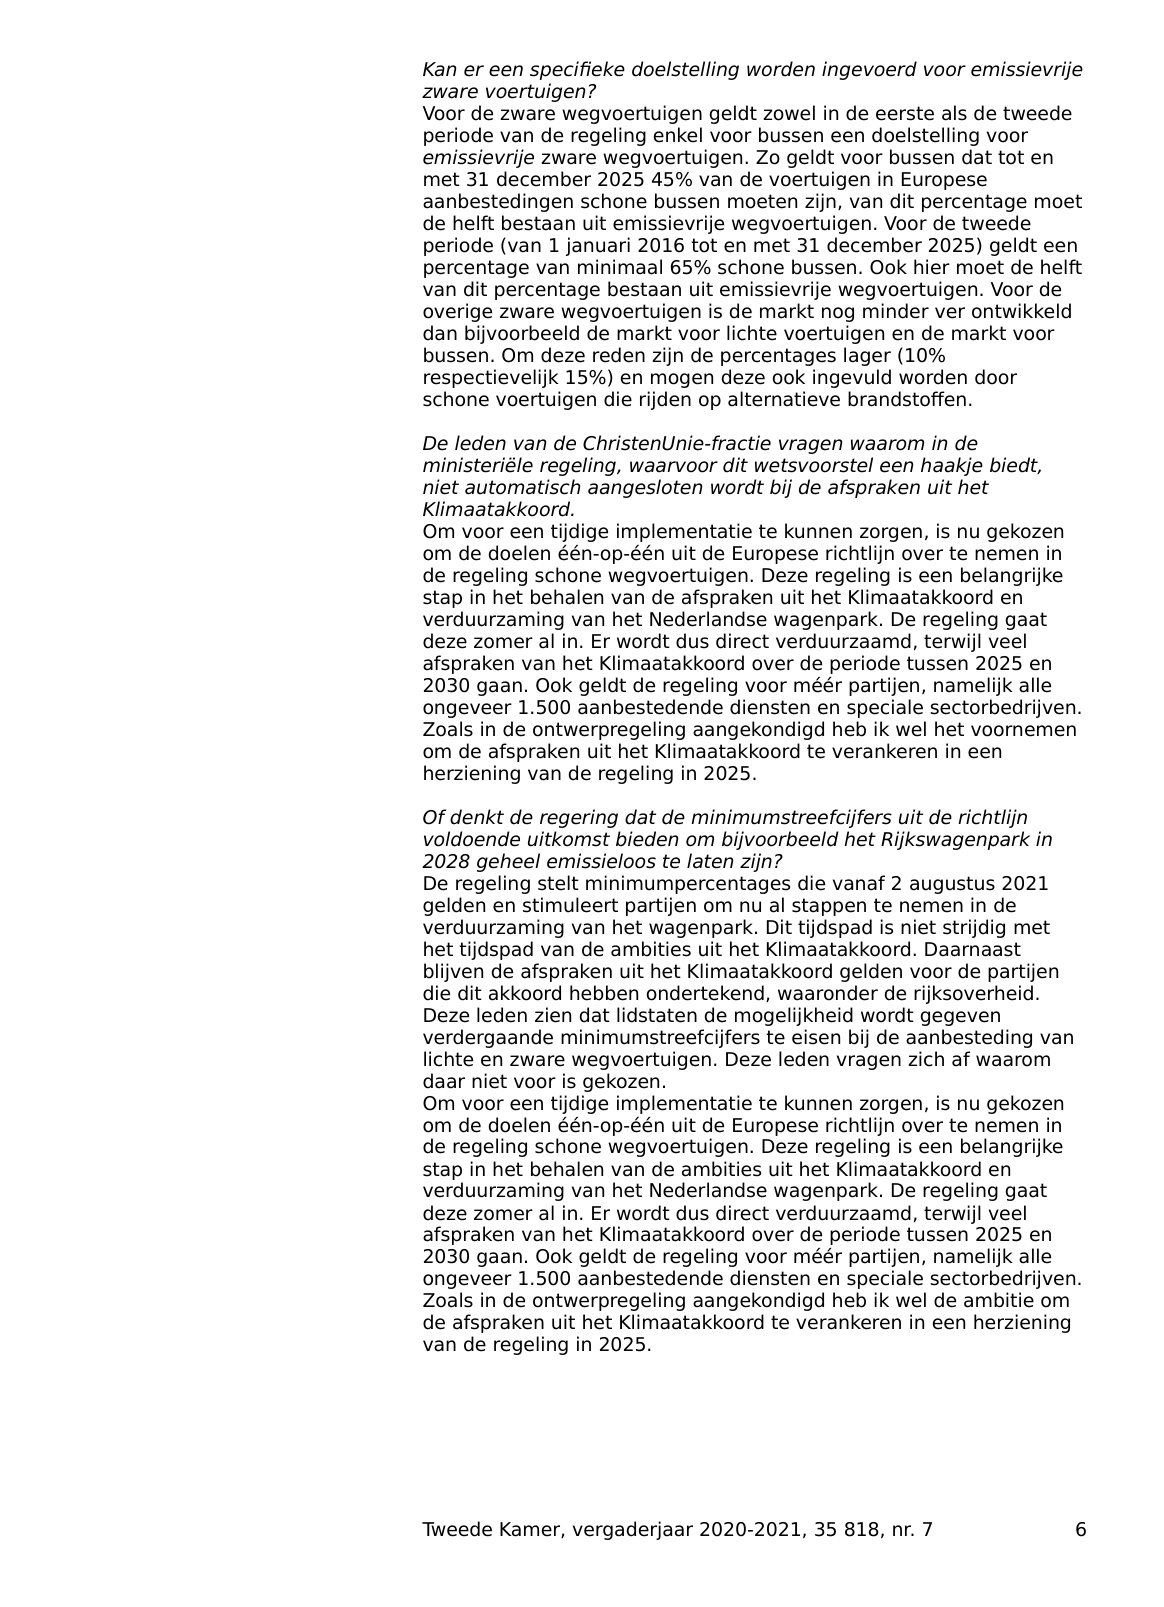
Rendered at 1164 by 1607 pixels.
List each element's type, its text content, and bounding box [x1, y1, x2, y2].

text De regeling stelt minimumpercentages die vanaf 2 augustus 2021 gelden en stimuleert partijen om nu al stappen te nemen in de verduurzaming van het wagenpark. Dit tijdspad is niet strijdig met het tijdspad van de ambities uit het Klimaatakkoord. Daarnaast blijven de afspraken uit het Klimaatakkoord gelden voor de partijen die dit akkoord hebben ondertekend, waaronder de rijksoverheid. [422, 873, 1087, 1004]
text Om voor een tijdige implementatie te kunnen zorgen, is nu gekozen om de doelen één-op-één uit de Europese richtlijn over te nemen in de regeling schone wegvoertuigen. Deze regeling is een belangrijke stap in het behalen van de ambities uit het Klimaatakkoord en verduurzaming van het Nederlandse wagenpark. De regeling gaat deze zomer al in. Er wordt dus direct verduurzaamd, terwijl veel afspraken van het Klimaatakkoord over de periode tussen 2025 en 2030 gaan. Ook geldt de regeling voor méér partijen, namelijk alle ongeveer 1.500 aanbestedende diensten en speciale sectorbedrijven. Zoals in de ontwerpregeling aangekondigd heb ik wel de ambitie om de afspraken uit het Klimaatakkoord te verankeren in een herziening van de regeling in 2025. [422, 1092, 1087, 1356]
text Deze leden zien dat lidstaten de mogelijkheid wordt gegeven verdergaande minimumstreefcijfers te eisen bij de aanbesteding van lichte en zware wegvoertuigen. Deze leden vragen zich af waarom daar niet voor is gekozen. [422, 1004, 1087, 1092]
text Voor de zware wegvoertuigen geldt zowel in de eerste als de tweede periode van de regeling enkel voor bussen een doelstelling voor emissievrije zware wegvoertuigen. Zo geldt voor bussen dat tot en met 31 december 2025 45% van de voertuigen in Europese aanbestedingen schone bussen moeten zijn, van dit percentage moet de helft bestaan uit emissievrije wegvoertuigen. Voor de tweede periode (van 1 januari 2016 tot en met 31 december 2025) geldt een percentage van minimaal 65% schone bussen. Ook hier moet de helft van dit percentage bestaan uit emissievrije wegvoertuigen. Voor de overige zware wegvoertuigen is de markt nog minder ver ontwikkeld dan bijvoorbeeld de markt voor lichte voertuigen en de markt voor bussen. Om deze reden zijn de percentages lager (10% respectievelijk 15%) en mogen deze ook ingevuld worden door schone voertuigen die rijden op alternatieve brandstoffen. [422, 103, 1087, 411]
text Om voor een tijdige implementatie te kunnen zorgen, is nu gekozen om de doelen één-op-één uit de Europese richtlijn over te nemen in de regeling schone wegvoertuigen. Deze regeling is een belangrijke stap in het behalen van de afspraken uit het Klimaatakkoord en verduurzaming van het Nederlandse wagenpark. De regeling gaat deze zomer al in. Er wordt dus direct verduurzaamd, terwijl veel afspraken van het Klimaatakkoord over de periode tussen 2025 en 2030 gaan. Ook geldt de regeling voor méér partijen, namelijk alle ongeveer 1.500 aanbestedende diensten en speciale sectorbedrijven. Zoals in de ontwerpregeling aangekondigd heb ik wel het voornemen om de afspraken uit het Klimaatakkoord te verankeren in een herziening van de regeling in 2025. [422, 521, 1087, 784]
text De leden van de ChristenUnie-fractie vragen waarom in de ministeriële regeling, waarvoor dit wetsvoorstel een haakje biedt, niet automatisch aangesloten wordt bij de afspraken uit het Klimaatakkoord. [422, 433, 1087, 521]
text Kan er een specifieke doelstelling worden ingevoerd voor emissievrije zware voertuigen? [422, 59, 1087, 103]
text Of denkt de regering dat de minimumstreefcijfers uit de richtlijn voldoende uitkomst bieden om bijvoorbeeld het Rijkswagenpark in 2028 geheel emissieloos te laten zijn? [422, 807, 1087, 873]
